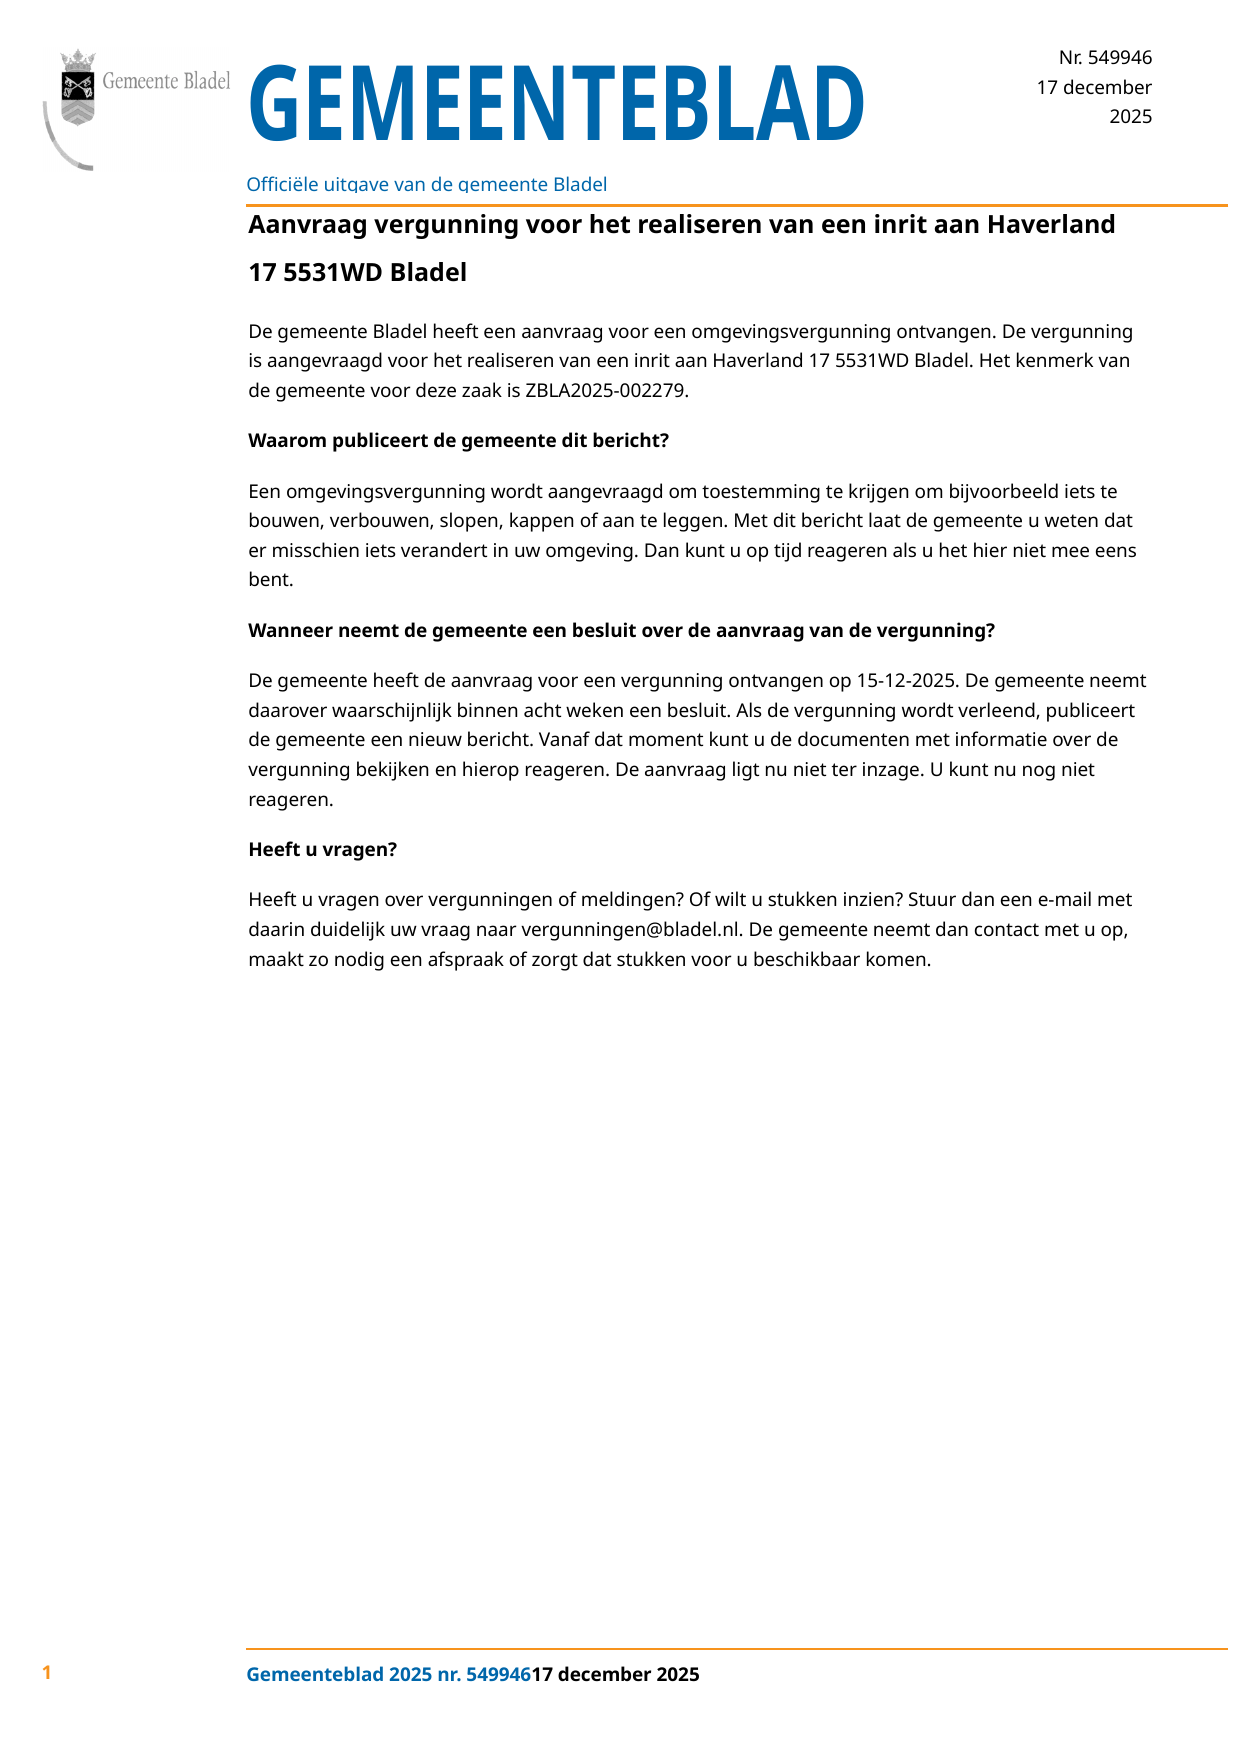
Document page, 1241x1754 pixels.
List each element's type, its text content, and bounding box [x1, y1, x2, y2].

text Heeft u vragen over vergunningen of meldingen? Of wilt u stukken inzien? Stuur dan een e-mail met daarin duidelijk uw vraag naar vergunningen@bladel.nl. De gemeente neemt dan contact met u op, maakt zo nodig een afspraak of zorgt dat stukken voor u beschikbaar komen. [248, 887, 1152, 972]
text De gemeente heeft de aanvraag voor een vergunning ontvangen op 15-12-2025. De gemeente neemt daarover waarschijnlijk binnen acht weken een besluit. Als de vergunning wordt verleend, publiceert de gemeente een nieuw bericht. Vanaf dat moment kunt u de documenten met informatie over de vergunning bekijken en hierop reageren. De aanvraag ligt nu niet ter inzage. U kunt nu nog niet reageren. [248, 667, 1152, 812]
picture [41, 47, 231, 172]
text Waarom publiceert de gemeente dit bericht? [248, 427, 1152, 453]
text De gemeente Bladel heeft een aanvraag voor een omgevingsvergunning ontvangen. De vergunning is aangevraagd voor het realiseren van een inrit aan Haverland 17 5531WD Bladel. Het kenmerk van de gemeente voor deze zaak is ZBLA2025-002279. [248, 318, 1152, 403]
text Een omgevingsvergunning wordt aangevraagd om toestemming te krijgen om bijvoorbeeld iets te bouwen, verbouwen, slopen, kappen of aan te leggen. Met dit bericht laat de gemeente u weten dat er misschien iets verandert in uw omgeving. Dan kunt u op tijd reageren als u het hier niet mee eens bent. [248, 478, 1152, 592]
text Wanneer neemt de gemeente een besluit over de aanvraag van de vergunning? [248, 617, 1152, 643]
text Aanvraag vergunning voor het realiseren van een inrit aan Haverland 17 5531WD Bladel [248, 207, 1152, 288]
text Heeft u vragen? [248, 836, 1152, 862]
